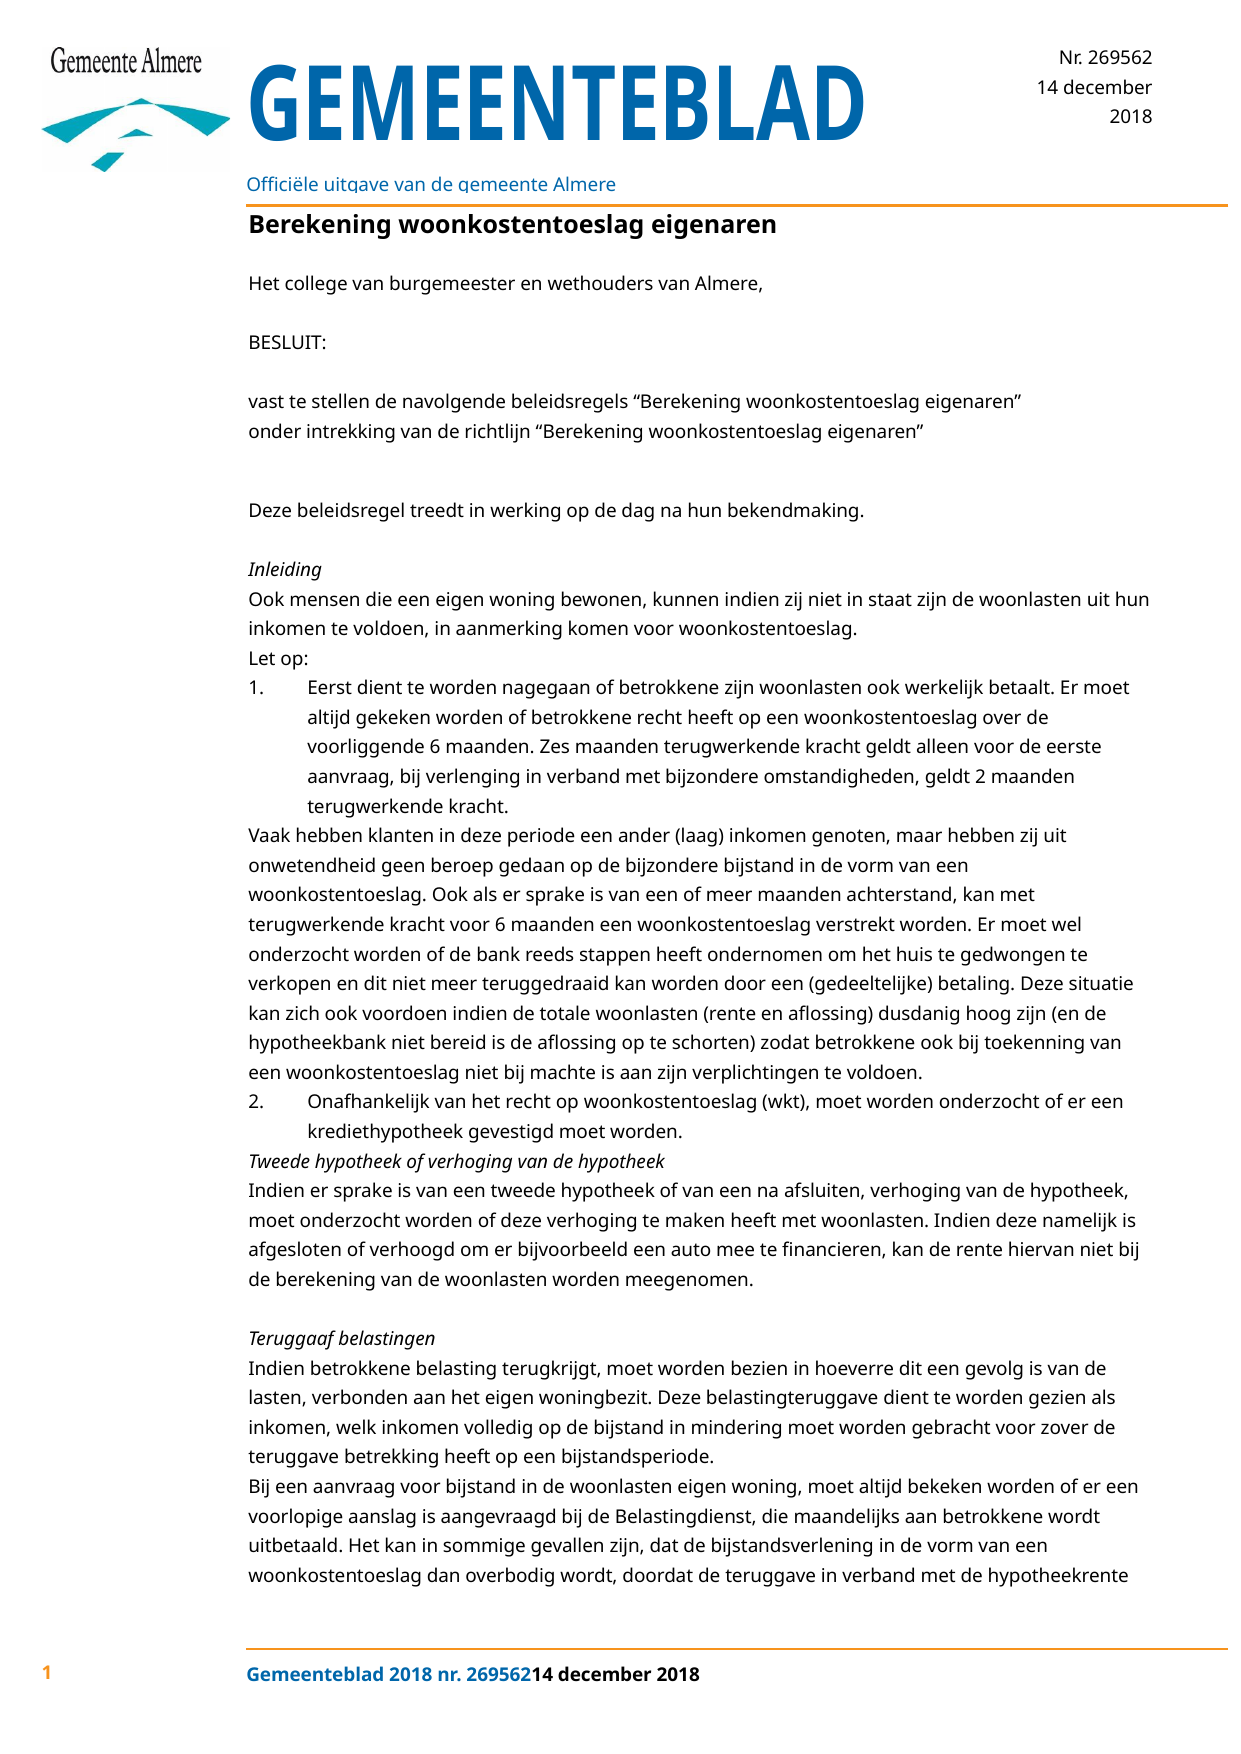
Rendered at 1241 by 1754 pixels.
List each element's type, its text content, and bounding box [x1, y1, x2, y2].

text Tweede hypotheek of verhoging van de hypotheek [248, 1148, 1152, 1174]
text Indien betrokkene belasting terugkrijgt, moet worden bezien in hoeverre dit een gevolg is van de lasten, verbonden aan het eigen woningbezit. Deze belastingteruggave dient te worden gezien als inkomen, welk inkomen volledig op de bijstand in mindering moet worden gebracht voor zover de teruggave betrekking heeft op een bijstandsperiode. [248, 1355, 1152, 1469]
text Ook mensen die een eigen woning bewonen, kunnen indien zij niet in staat zijn de woonlasten uit hun inkomen te voldoen, in aanmerking komen voor woonkostentoeslag. [248, 586, 1152, 641]
text Deze beleidsregel treedt in werking op de dag na hun bekendmaking. [248, 497, 1152, 523]
text Vaak hebben klanten in deze periode een ander (laag) inkomen genoten, maar hebben zij uit onwetendheid geen beroep gedaan op de bijzondere bijstand in de vorm van een woonkostentoeslag. Ook als er sprake is van een of meer maanden achterstand, kan met terugwerkende kracht voor 6 maanden een woonkostentoeslag verstrekt worden. Er moet wel onderzocht worden of de bank reeds stappen heeft ondernomen om het huis te gedwongen te verkopen en dit niet meer teruggedraaid kan worden door een (gedeeltelijke) betaling. Deze situatie kan zich ook voordoen indien de totale woonlasten (rente en aflossing) dusdanig hoog zijn (en de hypotheekbank niet bereid is de aflossing op te schorten) zodat betrokkene ook bij toekenning van een woonkostentoeslag niet bij machte is aan zijn verplichtingen te voldoen. [248, 822, 1152, 1085]
text Het college van burgemeester en wethouders van Almere, [248, 270, 1152, 296]
text BESLUIT: [248, 329, 1152, 355]
text Inleiding [248, 556, 1152, 582]
text Teruggaaf belastingen [248, 1325, 1152, 1351]
list Onafhankelijk van het recht op woonkostentoeslag (wkt), moet worden onderzocht of er een krediethypotheek gevestigd moet worden. [248, 1089, 1152, 1144]
text Berekening woonkostentoeslag eigenaren [248, 207, 1152, 241]
text Let op: [248, 645, 1152, 671]
text Indien er sprake is van een tweede hypotheek of van een na afsluiten, verhoging van de hypotheek, moet onderzocht worden of deze verhoging te maken heeft met woonlasten. Indien deze namelijk is afgesloten of verhoogd om er bijvoorbeeld een auto mee te financieren, kan de rente hiervan niet bij de berekening van de woonlasten worden meegenomen. [248, 1177, 1152, 1292]
picture [41, 47, 231, 172]
text onder intrekking van de richtlijn “Berekening woonkostentoeslag eigenaren” [248, 418, 1152, 444]
list Eerst dient te worden nagegaan of betrokkene zijn woonlasten ook werkelijk betaalt. Er moet altijd gekeken worden of betrokkene recht heeft op een woonkostentoeslag over de voorliggende 6 maanden. Zes maanden terugwerkende kracht geldt alleen voor de eerste aanvraag, bij verlenging in verband met bijzondere omstandigheden, geldt 2 maanden terugwerkende kracht. [248, 674, 1152, 819]
text vast te stellen de navolgende beleidsregels “Berekening woonkostentoeslag eigenaren” [248, 389, 1152, 414]
text Bij een aanvraag voor bijstand in de woonlasten eigen woning, moet altijd bekeken worden of er een voorlopige aanslag is aangevraagd bij de Belastingdienst, die maandelijks aan betrokkene wordt uitbetaald. Het kan in sommige gevallen zijn, dat de bijstandsverlening in de vorm van een woonkostentoeslag dan overbodig wordt, doordat de teruggave in verband met de hypotheekrente [248, 1473, 1152, 1588]
